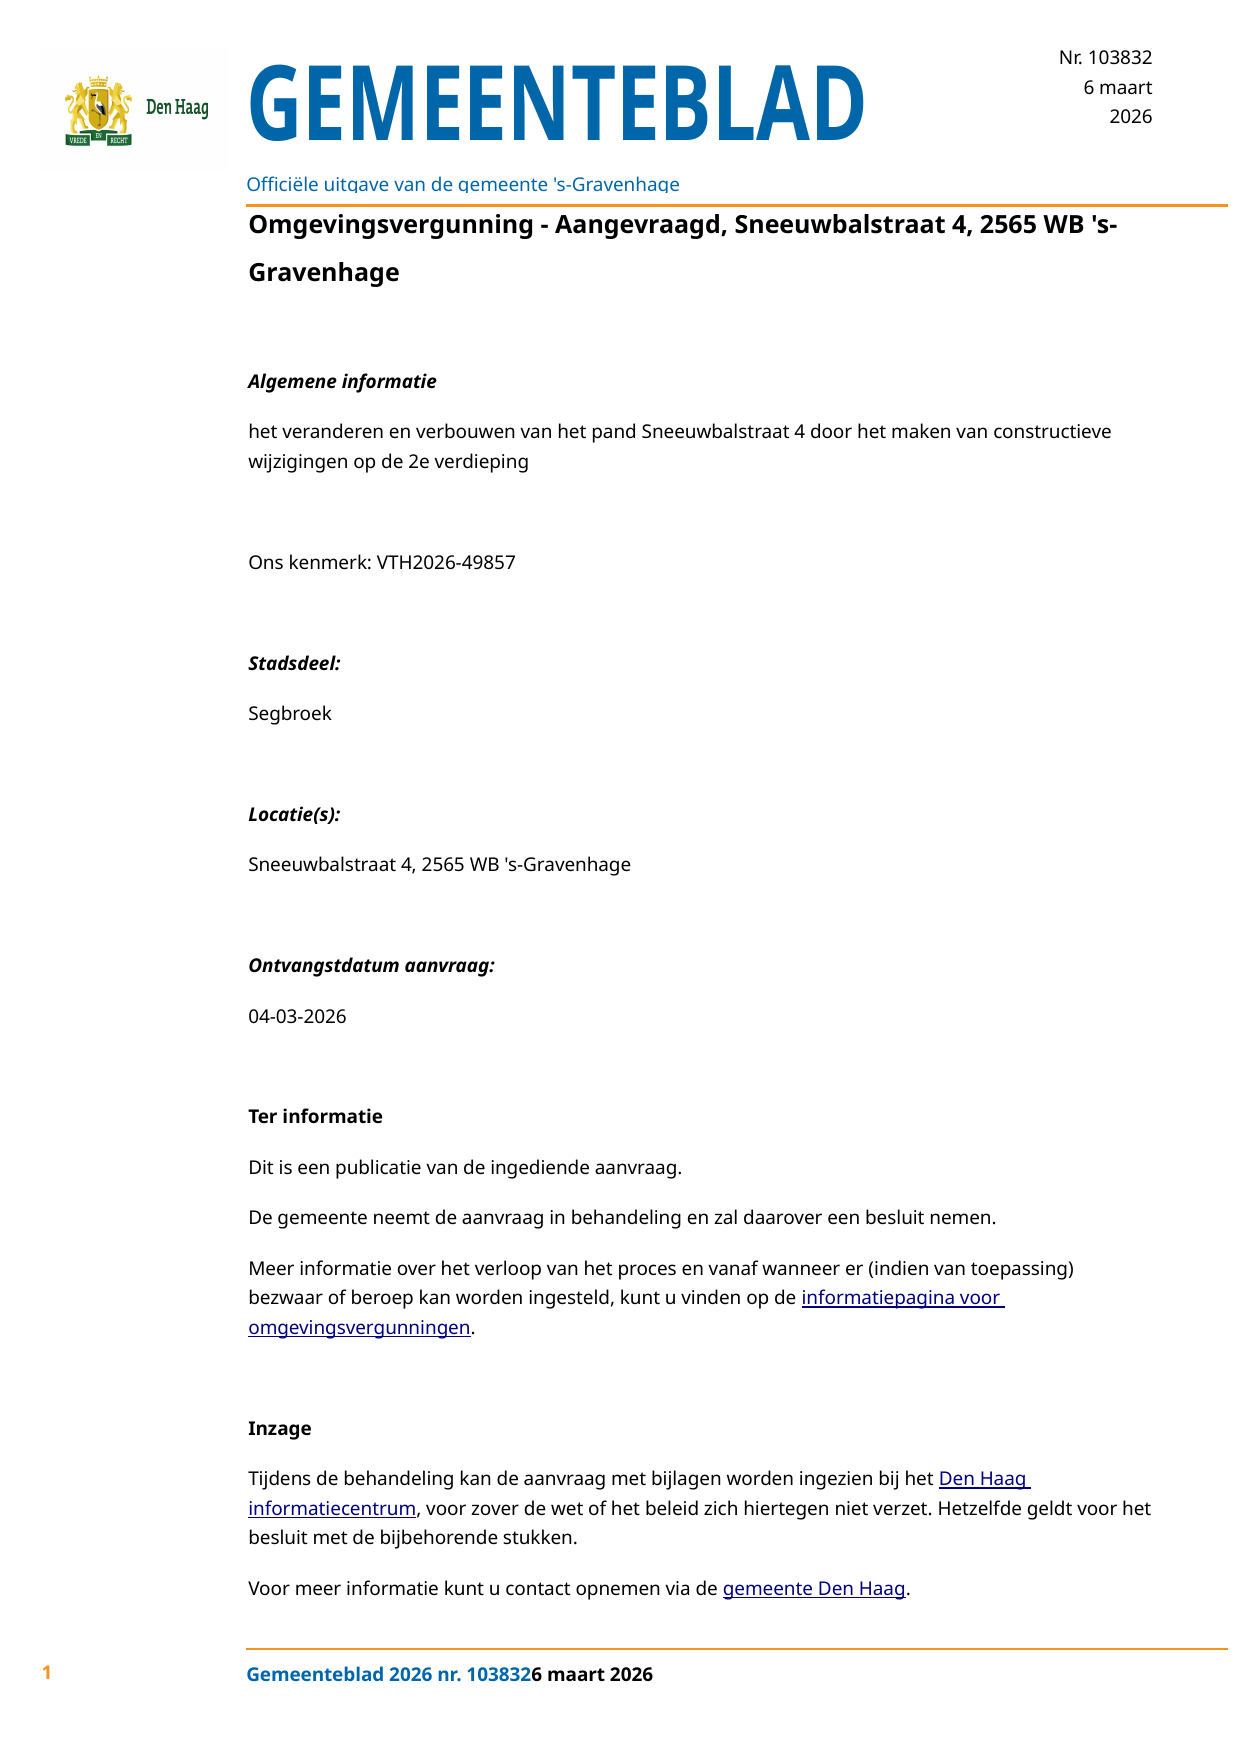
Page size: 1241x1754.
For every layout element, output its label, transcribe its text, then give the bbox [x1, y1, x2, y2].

picture [41, 47, 231, 172]
text Sneeuwbalstraat 4, 2565 WB 's-Gravenhage [248, 852, 1152, 877]
text Locatie(s): [248, 801, 1152, 827]
text Segbroek [248, 700, 1152, 726]
text Ontvangstdatum aanvraag: [248, 952, 1152, 978]
text het veranderen en verbouwen van het pand Sneeuwbalstraat 4 door het maken van constructieve wijzigingen op de 2e verdieping [248, 419, 1152, 474]
text 04-03-2026 [248, 1003, 1152, 1029]
text Tijdens de behandeling kan de aanvraag met bijlagen worden ingezien bij het Den Haag informatiecentrum, voor zover de wet of het beleid zich hiertegen niet verzet. Hetzelfde geldt voor het besluit met de bijbehorende stukken. [248, 1465, 1152, 1550]
text Inzage [248, 1415, 1152, 1441]
text Ons kenmerk: VTH2026-49857 [248, 549, 1152, 575]
text Algemene informatie [248, 368, 1152, 394]
text Dit is een publicatie van de ingediende aanvraag. [248, 1154, 1152, 1180]
text De gemeente neemt de aanvraag in behandeling en zal daarover een besluit nemen. [248, 1204, 1152, 1230]
text Ter informatie [248, 1104, 1152, 1129]
text Stadsdeel: [248, 650, 1152, 676]
text Omgevingsvergunning - Aangevraagd, Sneeuwbalstraat 4, 2565 WB 's-Gravenhage [248, 207, 1152, 288]
text Meer informatie over het verloop van het proces en vanaf wanneer er (indien van toepassing) bezwaar of beroep kan worden ingesteld, kunt u vinden op de informatiepagina voor omgevingsvergunningen. [248, 1255, 1152, 1340]
text Voor meer informatie kunt u contact opnemen via de gemeente Den Haag. [248, 1575, 1152, 1601]
